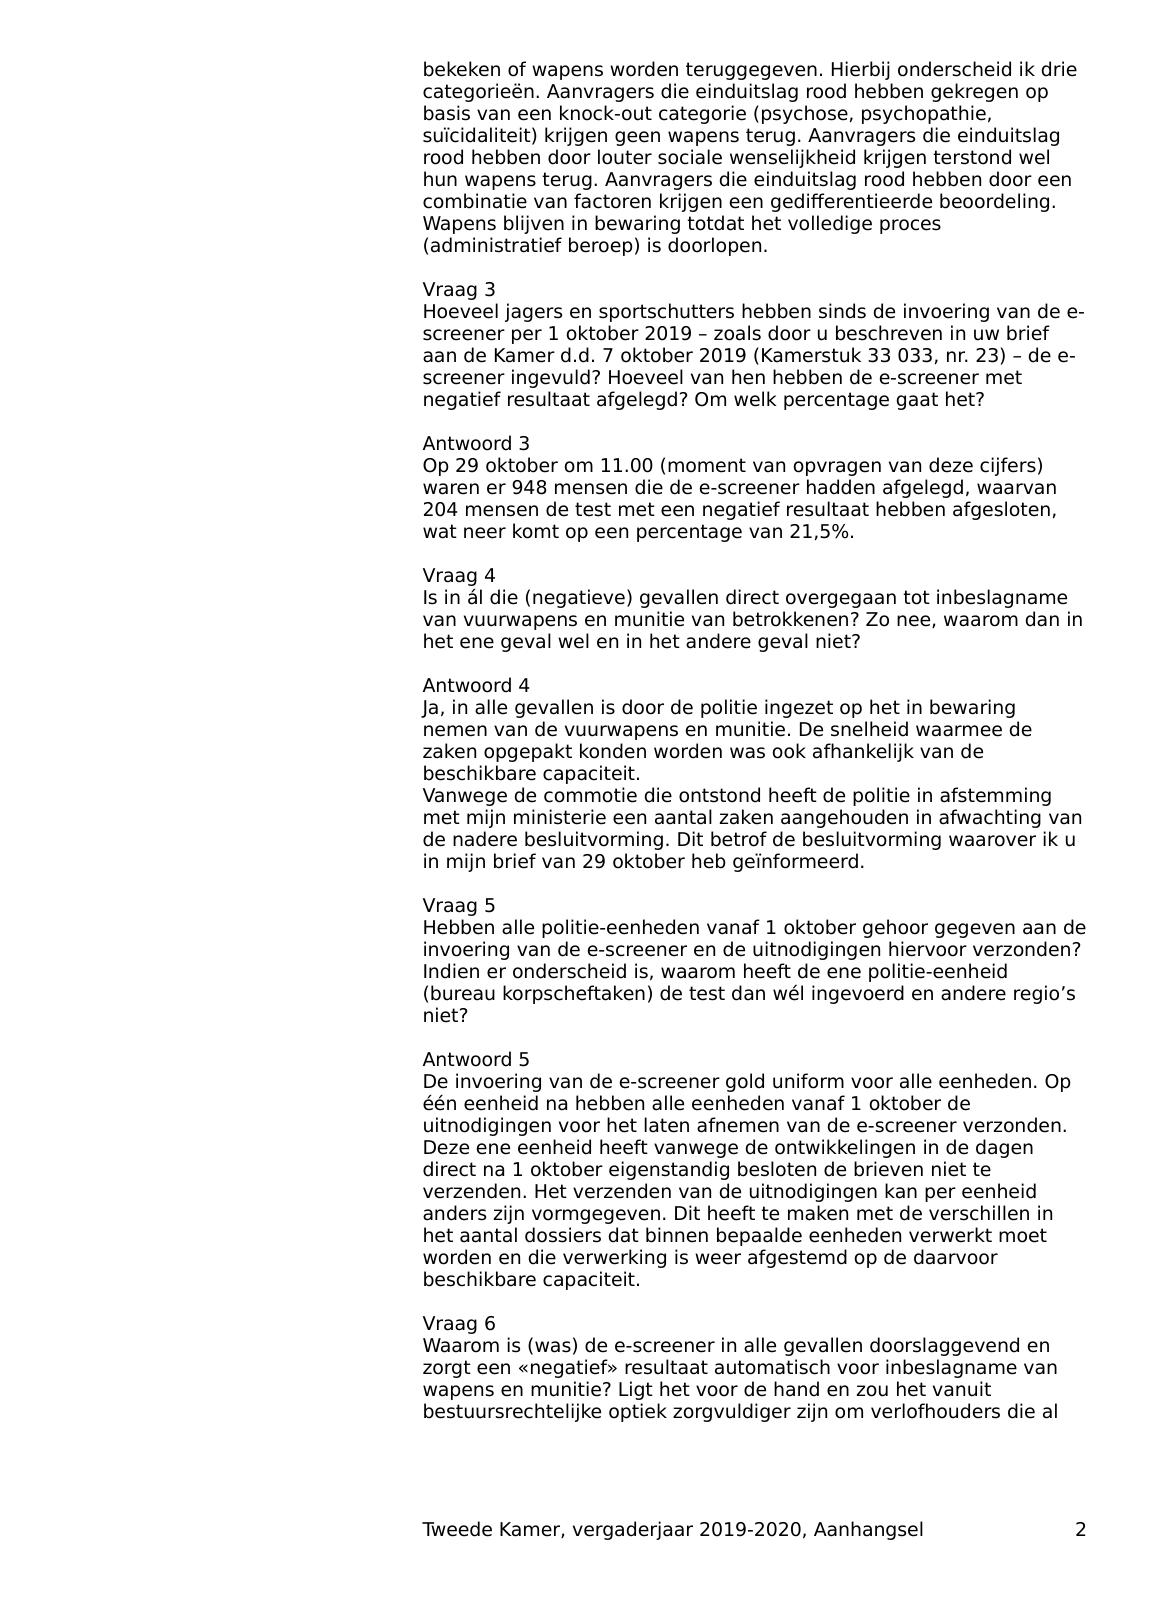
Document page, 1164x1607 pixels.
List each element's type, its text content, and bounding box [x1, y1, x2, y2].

text Op 29 oktober om 11.00 (moment van opvragen van deze cijfers) waren er 948 mensen die de e-screener hadden afgelegd, waarvan 204 mensen de test met een negatief resultaat hebben afgesloten, wat neer komt op een percentage van 21,5%. [422, 455, 1087, 543]
text Vraag 6 [422, 1313, 1087, 1335]
text Vraag 4 [422, 565, 1087, 587]
text bekeken of wapens worden teruggegeven. Hierbij onderscheid ik drie categorieën. Aanvragers die einduitslag rood hebben gekregen op basis van een knock-out categorie (psychose, psychopathie, suïcidaliteit) krijgen geen wapens terug. Aanvragers die einduitslag rood hebben door louter sociale wenselijkheid krijgen terstond wel hun wapens terug. Aanvragers die einduitslag rood hebben door een combinatie van factoren krijgen een gedifferentieerde beoordeling. Wapens blijven in bewaring totdat het volledige proces (administratief beroep) is doorlopen. [422, 59, 1087, 257]
text Hoeveel jagers en sportschutters hebben sinds de invoering van de e-screener per 1 oktober 2019 – zoals door u beschreven in uw brief aan de Kamer d.d. 7 oktober 2019 (Kamerstuk 33 033, nr. 23) – de e-screener ingevuld? Hoeveel van hen hebben de e-screener met negatief resultaat afgelegd? Om welk percentage gaat het? [422, 301, 1087, 411]
text Is in ál die (negatieve) gevallen direct overgegaan tot inbeslagname van vuurwapens en munitie van betrokkenen? Zo nee, waarom dan in het ene geval wel en in het andere geval niet? [422, 587, 1087, 653]
text Vraag 5 [422, 895, 1087, 917]
text De invoering van de e-screener gold uniform voor alle eenheden. Op één eenheid na hebben alle eenheden vanaf 1 oktober de uitnodigingen voor het laten afnemen van de e-screener verzonden. Deze ene eenheid heeft vanwege de ontwikkelingen in de dagen direct na 1 oktober eigenstandig besloten de brieven niet te verzenden. Het verzenden van de uitnodigingen kan per eenheid anders zijn vormgegeven. Dit heeft te maken met de verschillen in het aantal dossiers dat binnen bepaalde eenheden verwerkt moet worden en die verwerking is weer afgestemd op de daarvoor beschikbare capaciteit. [422, 1071, 1087, 1291]
text Antwoord 4 [422, 675, 1087, 697]
text Antwoord 3 [422, 433, 1087, 455]
text Ja, in alle gevallen is door de politie ingezet op het in bewaring nemen van de vuurwapens en munitie. De snelheid waarmee de zaken opgepakt konden worden was ook afhankelijk van de beschikbare capaciteit. [422, 697, 1087, 785]
text Antwoord 5 [422, 1049, 1087, 1071]
text Waarom is (was) de e-screener in alle gevallen doorslaggevend en zorgt een «negatief» resultaat automatisch voor inbeslagname van wapens en munitie? Ligt het voor de hand en zou het vanuit bestuursrechtelijke optiek zorgvuldiger zijn om verlofhouders die al [422, 1335, 1087, 1423]
text Hebben alle politie-eenheden vanaf 1 oktober gehoor gegeven aan de invoering van de e-screener en de uitnodigingen hiervoor verzonden? Indien er onderscheid is, waarom heeft de ene politie-eenheid (bureau korpscheftaken) de test dan wél ingevoerd en andere regio’s niet? [422, 917, 1087, 1027]
text Vraag 3 [422, 279, 1087, 301]
text Vanwege de commotie die ontstond heeft de politie in afstemming met mijn ministerie een aantal zaken aangehouden in afwachting van de nadere besluitvorming. Dit betrof de besluitvorming waarover ik u in mijn brief van 29 oktober heb geïnformeerd. [422, 785, 1087, 873]
